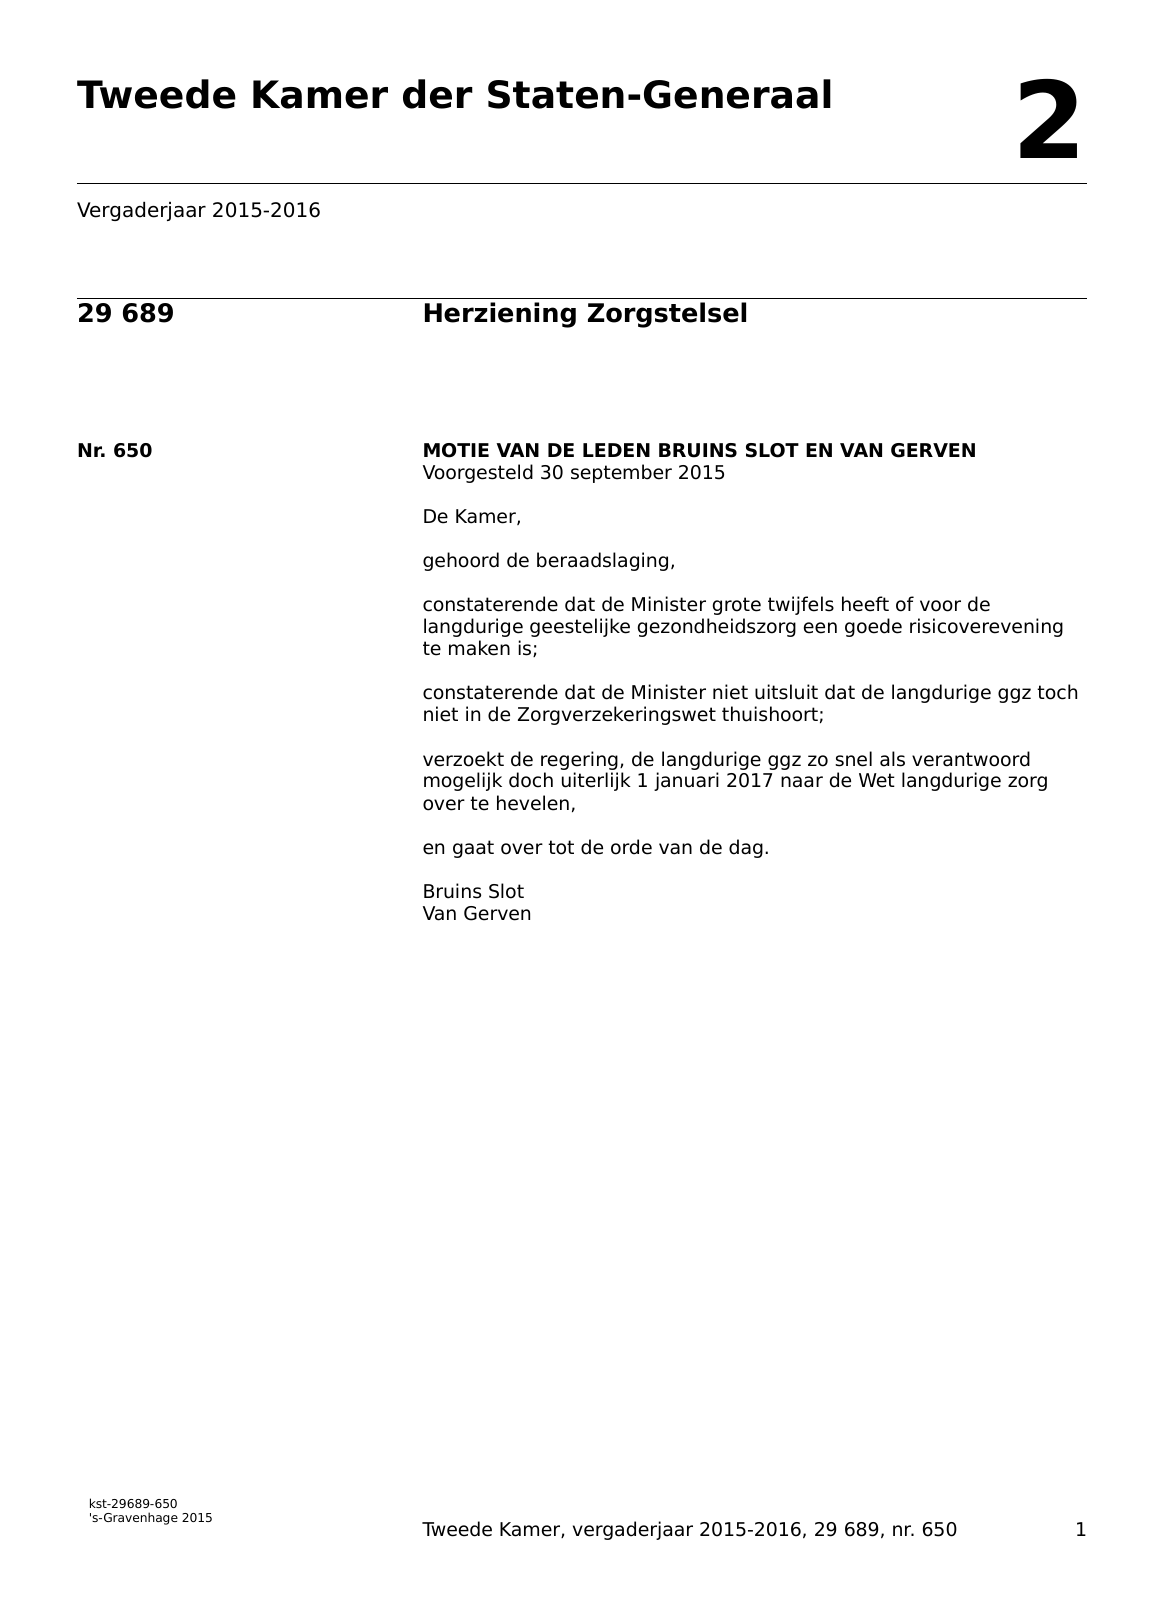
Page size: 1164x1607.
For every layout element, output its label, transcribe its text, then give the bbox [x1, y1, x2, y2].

text kst-29689-650 [88, 1497, 323, 1511]
text Voorgesteld 30 september 2015 [422, 462, 1087, 484]
table_header Tweede Kamer der Staten-Generaal [77, 59, 886, 183]
text 's-Gravenhage 2015 [88, 1511, 323, 1525]
text De Kamer, [422, 506, 1087, 528]
table_header 2 [886, 59, 1087, 183]
text en gaat over tot de orde van de dag. [422, 837, 1087, 858]
subtitle Nr. 650 MOTIE VAN DE LEDEN BRUINS SLOT EN VAN GERVEN [77, 440, 1087, 462]
text constaterende dat de Minister niet uitsluit dat de langdurige ggz toch niet in de Zorgverzekeringswet thuishoort; [422, 682, 1087, 726]
text Van Gerven [422, 903, 1087, 925]
text Bruins Slot [422, 881, 1087, 903]
subtitle 29 689 Herziening Zorgstelsel [77, 299, 1087, 329]
text constaterende dat de Minister grote twijfels heeft of voor de langdurige geestelijke gezondheidszorg een goede risicoverevening te maken is; [422, 594, 1087, 660]
text gehoord de beraadslaging, [422, 550, 1087, 572]
text verzoekt de regering, de langdurige ggz zo snel als verantwoord mogelijk doch uiterlijk 1 januari 2017 naar de Wet langdurige zorg over te hevelen, [422, 748, 1087, 814]
table_cell Vergaderjaar 2015-2016 [77, 184, 1087, 298]
